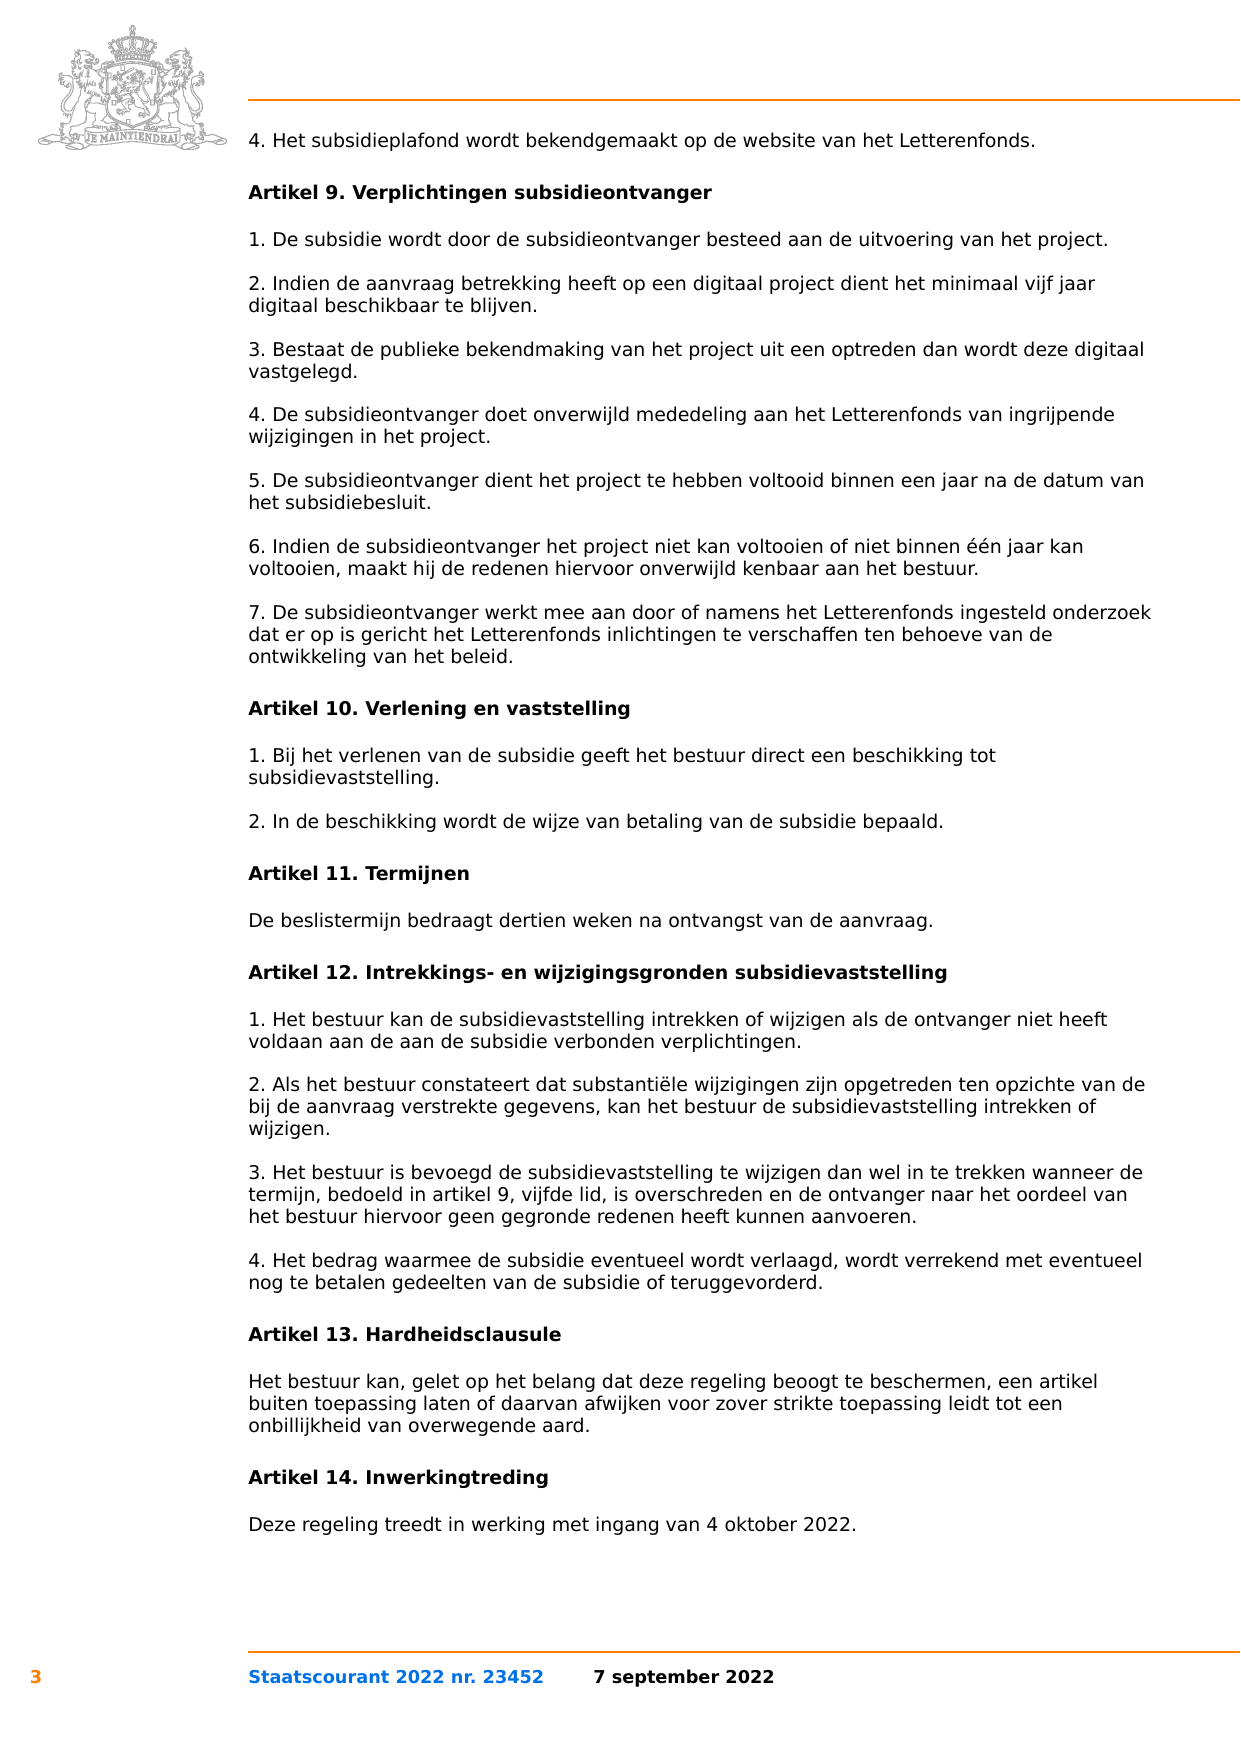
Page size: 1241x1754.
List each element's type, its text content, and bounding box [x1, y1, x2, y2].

text 4. Het subsidieplafond wordt bekendgemaakt op de website van het Letterenfonds. [248, 130, 1163, 152]
subtitle Artikel 13. Hardheidsclausule [248, 1324, 1163, 1346]
text 1. Bij het verlenen van de subsidie geeft het bestuur direct een beschikking tot subsidievaststelling. [248, 745, 1163, 789]
subtitle Artikel 12. Intrekkings- en wijzigingsgronden subsidievaststelling [248, 962, 1163, 983]
text 4. Het bedrag waarmee de subsidie eventueel wordt verlaagd, wordt verrekend met eventueel nog te betalen gedeelten van de subsidie of teruggevorderd. [248, 1250, 1163, 1294]
picture [38, 25, 227, 150]
text 1. Het bestuur kan de subsidievaststelling intrekken of wijzigen als de ontvanger niet heeft voldaan aan de aan de subsidie verbonden verplichtingen. [248, 1008, 1163, 1052]
text 2. Indien de aanvraag betrekking heeft op een digitaal project dient het minimaal vijf jaar digitaal beschikbaar te blijven. [248, 273, 1163, 317]
subtitle Artikel 9. Verplichtingen subsidieontvanger [248, 182, 1163, 204]
subtitle Artikel 10. Verlening en vaststelling [248, 698, 1163, 720]
text 2. In de beschikking wordt de wijze van betaling van de subsidie bepaald. [248, 811, 1163, 833]
text 3. Het bestuur is bevoegd de subsidievaststelling te wijzigen dan wel in te trekken wanneer de termijn, bedoeld in artikel 9, vijfde lid, is overschreden en de ontvanger naar het oordeel van het bestuur hiervoor geen gegronde redenen heeft kunnen aanvoeren. [248, 1162, 1163, 1228]
text 3. Bestaat de publieke bekendmaking van het project uit een optreden dan wordt deze digitaal vastgelegd. [248, 338, 1163, 382]
text 5. De subsidieontvanger dient het project te hebben voltooid binnen een jaar na de datum van het subsidiebesluit. [248, 470, 1163, 514]
text 1. De subsidie wordt door de subsidieontvanger besteed aan de uitvoering van het project. [248, 229, 1163, 251]
text De beslistermijn bedraagt dertien weken na ontvangst van de aanvraag. [248, 909, 1163, 932]
text Het bestuur kan, gelet op het belang dat deze regeling beoogt te beschermen, een artikel buiten toepassing laten of daarvan afwijken voor zover strikte toepassing leidt tot een onbillijkheid van overwegende aard. [248, 1371, 1163, 1437]
subtitle Artikel 14. Inwerkingtreding [248, 1467, 1163, 1489]
text 7. De subsidieontvanger werkt mee aan door of namens het Letterenfonds ingesteld onderzoek dat er op is gericht het Letterenfonds inlichtingen te verschaffen ten behoeve van de ontwikkeling van het beleid. [248, 602, 1163, 668]
subtitle Artikel 11. Termijnen [248, 863, 1163, 884]
text 2. Als het bestuur constateert dat substantiële wijzigingen zijn opgetreden ten opzichte van de bij de aanvraag verstrekte gegevens, kan het bestuur de subsidievaststelling intrekken of wijzigen. [248, 1074, 1163, 1140]
text 4. De subsidieontvanger doet onverwijld mededeling aan het Letterenfonds van ingrijpende wijzigingen in het project. [248, 404, 1163, 448]
text 6. Indien de subsidieontvanger het project niet kan voltooien of niet binnen één jaar kan voltooien, maakt hij de redenen hiervoor onverwijld kenbaar aan het bestuur. [248, 536, 1163, 580]
text Deze regeling treedt in werking met ingang van 4 oktober 2022. [248, 1514, 1163, 1536]
